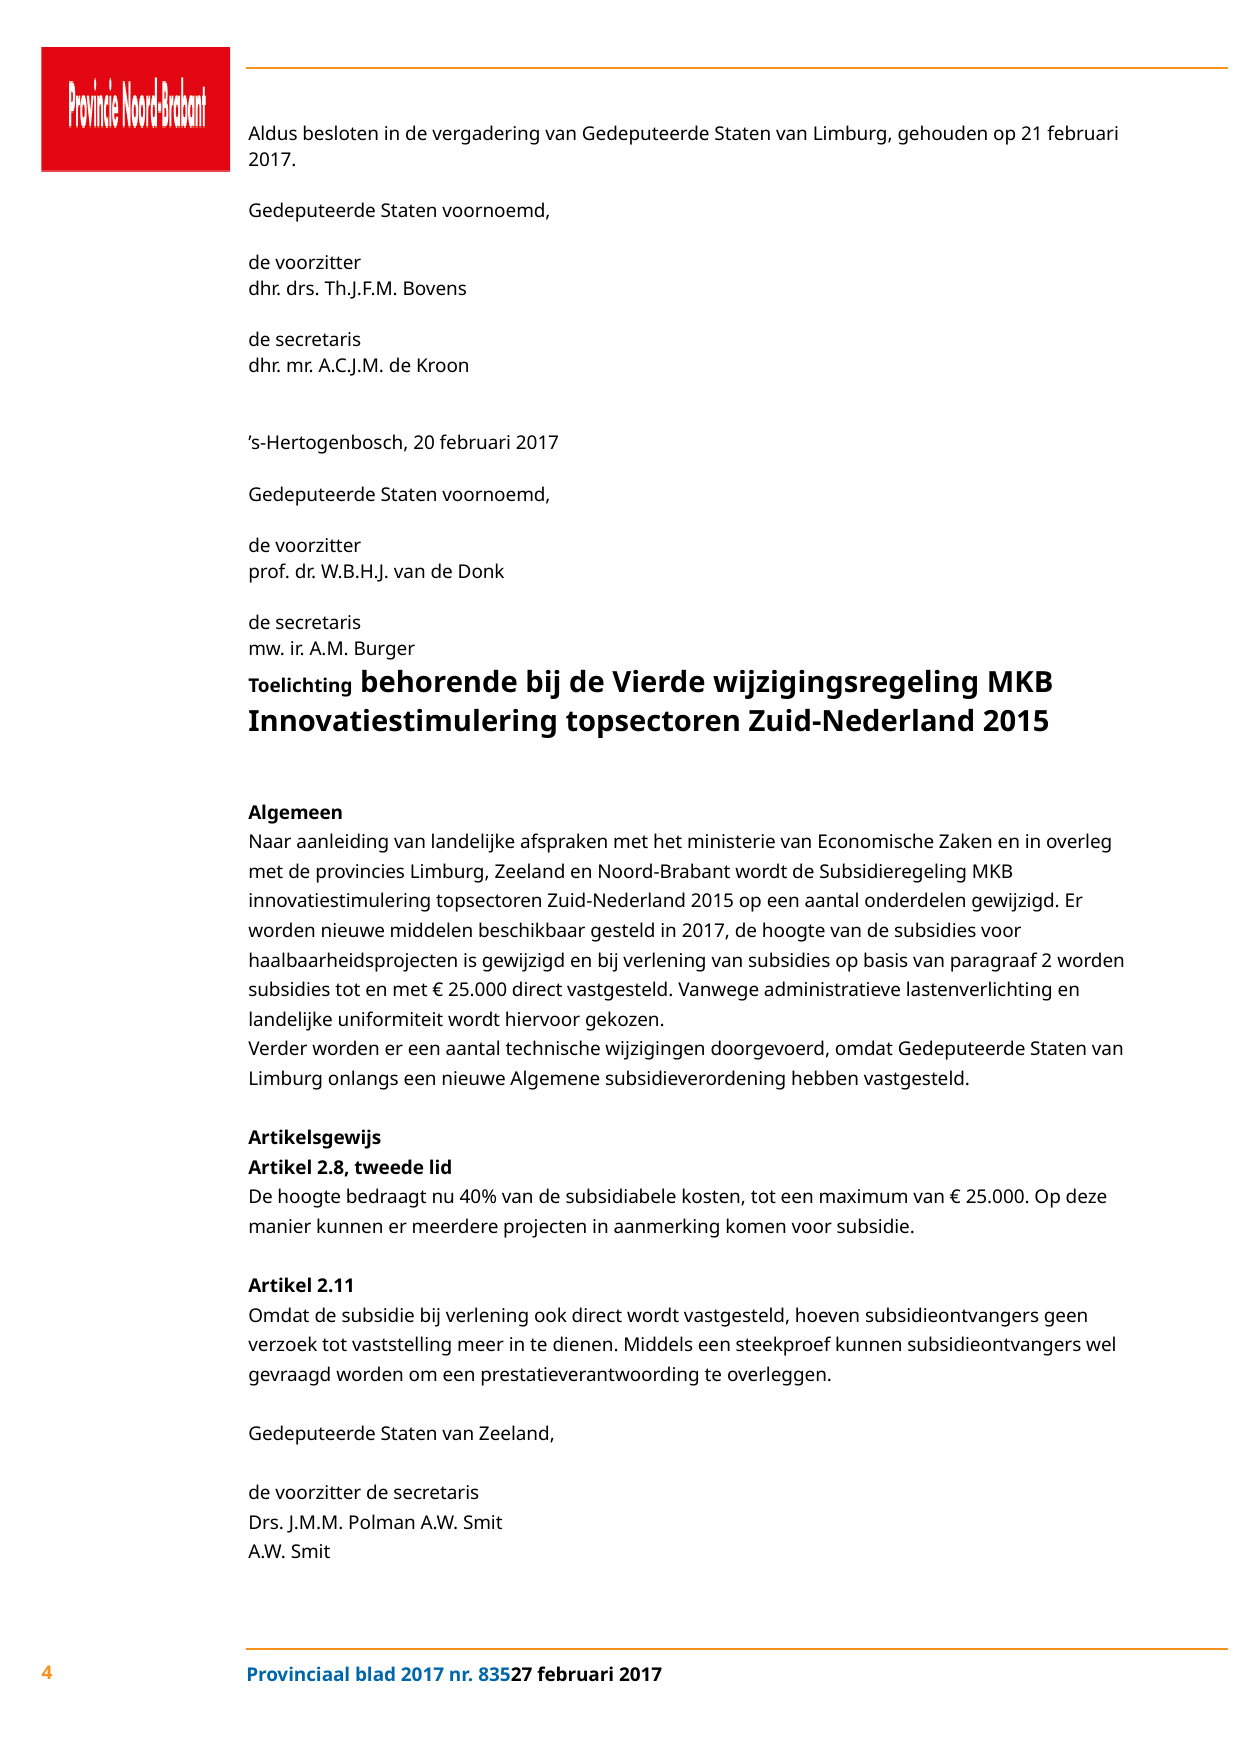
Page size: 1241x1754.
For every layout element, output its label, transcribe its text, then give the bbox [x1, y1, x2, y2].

text Artikel 2.8, tweede lid [248, 1154, 1152, 1180]
text dhr. mr. A.C.J.M. de Kroon [248, 352, 1152, 378]
text Gedeputeerde Staten voornoemd, [248, 198, 1152, 223]
text De hoogte bedraagt nu 40% van de subsidiabele kosten, tot een maximum van € 25.000. Op deze manier kunnen er meerdere projecten in aanmerking komen voor subsidie. [248, 1183, 1152, 1239]
text Gedeputeerde Staten van Zeeland, [248, 1420, 1152, 1446]
text Toelichting behorende bij de Vierde wijzigingsregeling MKB Innovatiestimulering topsectoren Zuid-Nederland 2015 [248, 661, 1152, 740]
text de secretaris [248, 326, 1152, 352]
text Omdat de subsidie bij verlening ook direct wordt vastgesteld, hoeven subsidieontvangers geen verzoek tot vaststelling meer in te dienen. Middels een steekproef kunnen subsidieontvangers wel gevraagd worden om een prestatieverantwoording te overleggen. [248, 1302, 1152, 1387]
text Aldus besloten in de vergadering van Gedeputeerde Staten van Limburg, gehouden op 21 februari 2017. [248, 121, 1152, 172]
text de secretaris [248, 609, 1152, 635]
text Algemeen [248, 799, 1152, 825]
text Naar aanleiding van landelijke afspraken met het ministerie van Economische Zaken en in overleg met de provincies Limburg, Zeeland en Noord-Brabant wordt de Subsidieregeling MKB innovatiestimulering topsectoren Zuid-Nederland 2015 op een aantal onderdelen gewijzigd. Er worden nieuwe middelen beschikbaar gesteld in 2017, de hoogte van de subsidies voor haalbaarheidsprojecten is gewijzigd en bij verlening van subsidies op basis van paragraaf 2 worden subsidies tot en met € 25.000 direct vastgesteld. Vanwege administratieve lastenverlichting en landelijke uniformiteit wordt hiervoor gekozen. [248, 828, 1152, 1032]
text Artikelsgewijs [248, 1124, 1152, 1150]
text de voorzitter [248, 532, 1152, 558]
text A.W. Smit [248, 1538, 1152, 1564]
text Gedeputeerde Staten voornoemd, [248, 481, 1152, 506]
text dhr. drs. Th.J.F.M. Bovens [248, 275, 1152, 301]
text Verder worden er een aantal technische wijzigingen doorgevoerd, omdat Gedeputeerde Staten van Limburg onlangs een nieuwe Algemene subsidieverordening hebben vastgesteld. [248, 1036, 1152, 1091]
text Artikel 2.11 [248, 1272, 1152, 1298]
text Drs. J.M.M. Polman A.W. Smit [248, 1509, 1152, 1535]
text de voorzitter de secretaris [248, 1479, 1152, 1505]
text ’s-Hertogenbosch, 20 februari 2017 [248, 429, 1152, 455]
text prof. dr. W.B.H.J. van de Donk [248, 558, 1152, 584]
text de voorzitter [248, 249, 1152, 275]
picture [41, 47, 231, 172]
text mw. ir. A.M. Burger [248, 635, 1152, 661]
